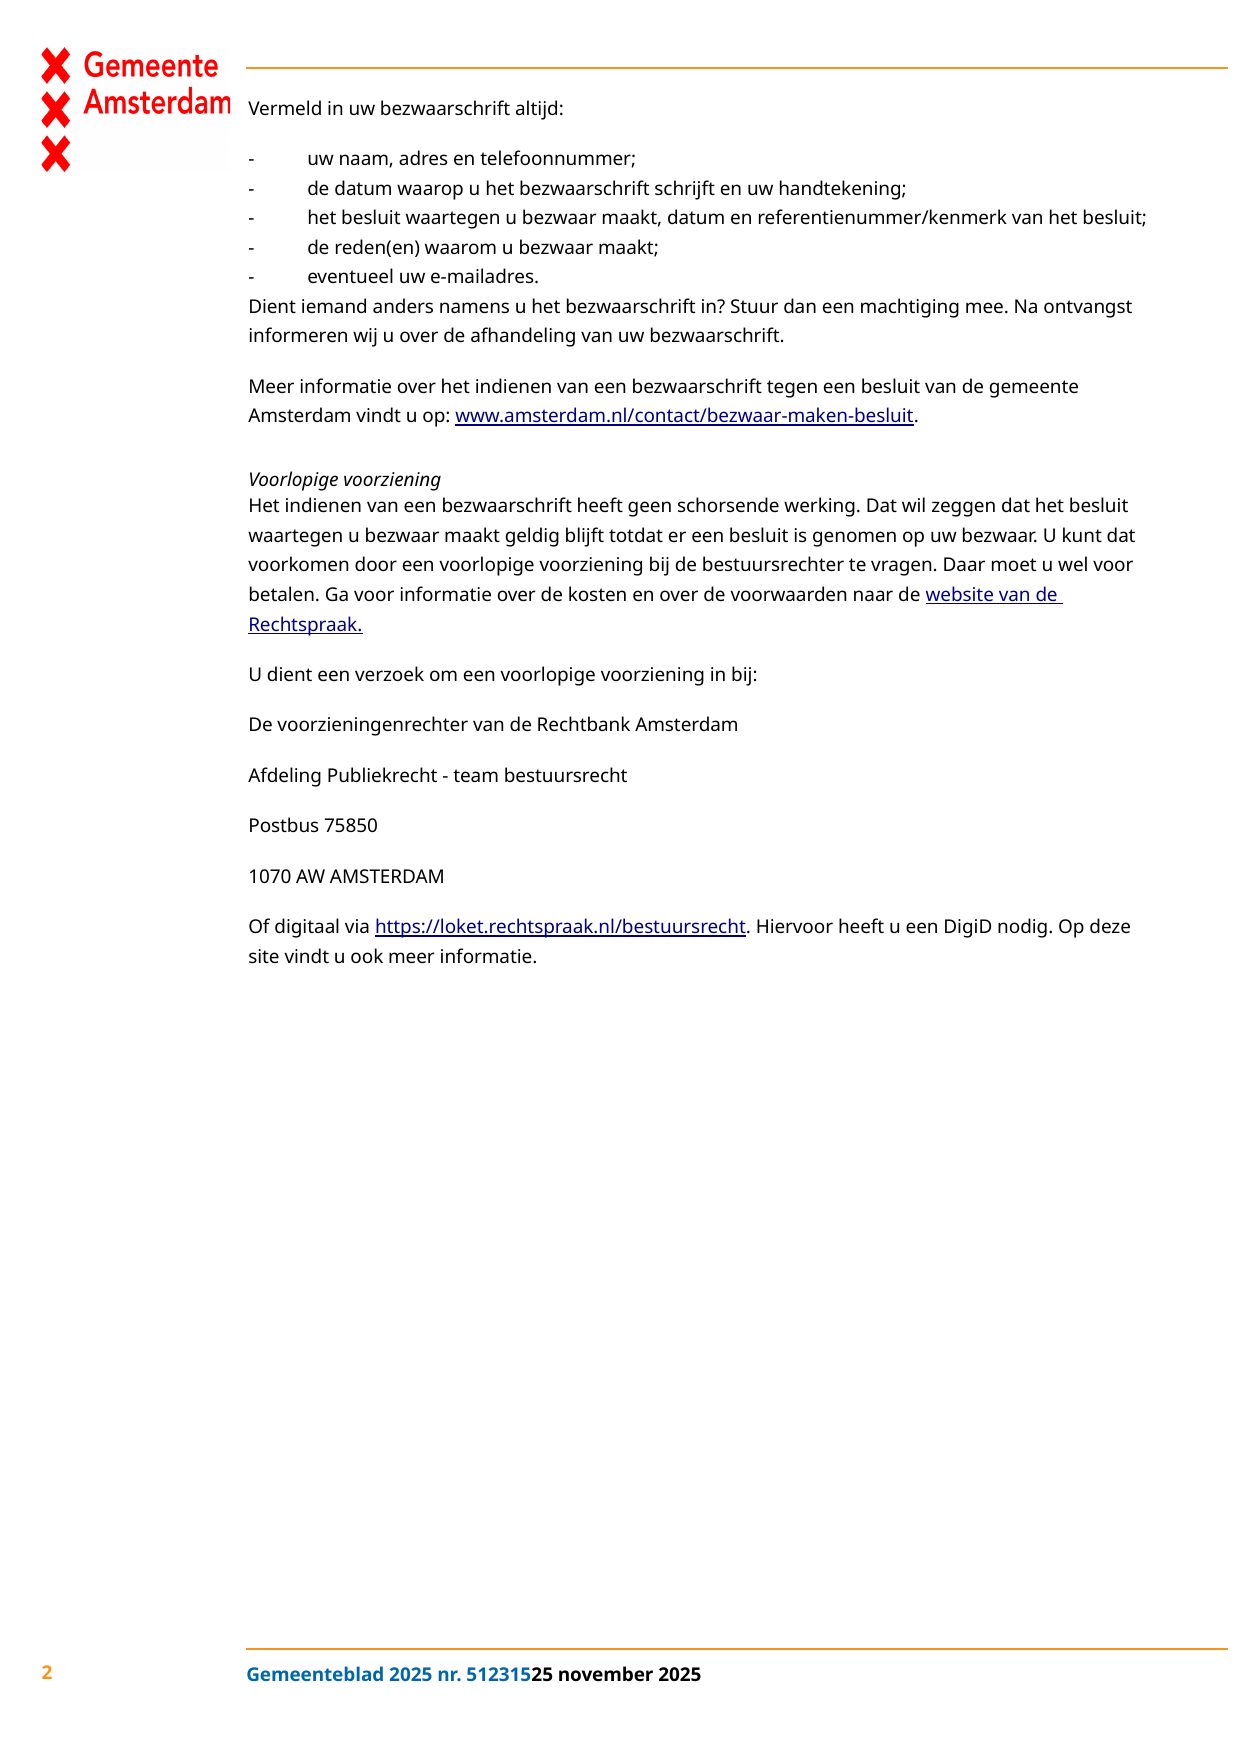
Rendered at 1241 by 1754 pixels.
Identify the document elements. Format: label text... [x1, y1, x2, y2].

list de reden(en) waarom u bezwaar maakt; [248, 234, 1152, 260]
text Het indienen van een bezwaarschrift heeft geen schorsende werking. Dat wil zeggen dat het besluit waartegen u bezwaar maakt geldig blijft totdat er een besluit is genomen op uw bezwaar. U kunt dat voorkomen door een voorlopige voorziening bij de bestuursrechter te vragen. Daar moet u wel voor betalen. Ga voor informatie over de kosten en over de voorwaarden naar de website van de Rechtspraak. [248, 492, 1152, 636]
text Vermeld in uw bezwaarschrift altijd: [248, 95, 1152, 121]
list het besluit waartegen u bezwaar maakt, datum en referentienummer/kenmerk van het besluit; [248, 204, 1152, 230]
text U dient een verzoek om een voorlopige voorziening in bij: [248, 661, 1152, 687]
text Meer informatie over het indienen van een bezwaarschrift tegen een besluit van de gemeente Amsterdam vindt u op: www.amsterdam.nl/contact/bezwaar-maken-besluit. [248, 373, 1152, 428]
list uw naam, adres en telefoonnummer; [248, 145, 1152, 171]
text 1070 AW AMSTERDAM [248, 863, 1152, 888]
text Postbus 75850 [248, 812, 1152, 838]
list eventueel uw e-mailadres. [248, 263, 1152, 289]
text Afdeling Publiekrecht - team bestuursrecht [248, 762, 1152, 788]
text Dient iemand anders namens u het bezwaarschrift in? Stuur dan een machtiging mee. Na ontvangst informeren wij u over de afhandeling van uw bezwaarschrift. [248, 293, 1152, 348]
text De voorzieningenrechter van de Rechtbank Amsterdam [248, 712, 1152, 737]
list de datum waarop u het bezwaarschrift schrijft en uw handtekening; [248, 175, 1152, 201]
text Of digitaal via https://loket.rechtspraak.nl/bestuursrecht. Hiervoor heeft u een DigiD nodig. Op deze site vindt u ook meer informatie. [248, 913, 1152, 968]
text Voorlopige voorziening [248, 467, 1152, 492]
picture [41, 47, 231, 172]
